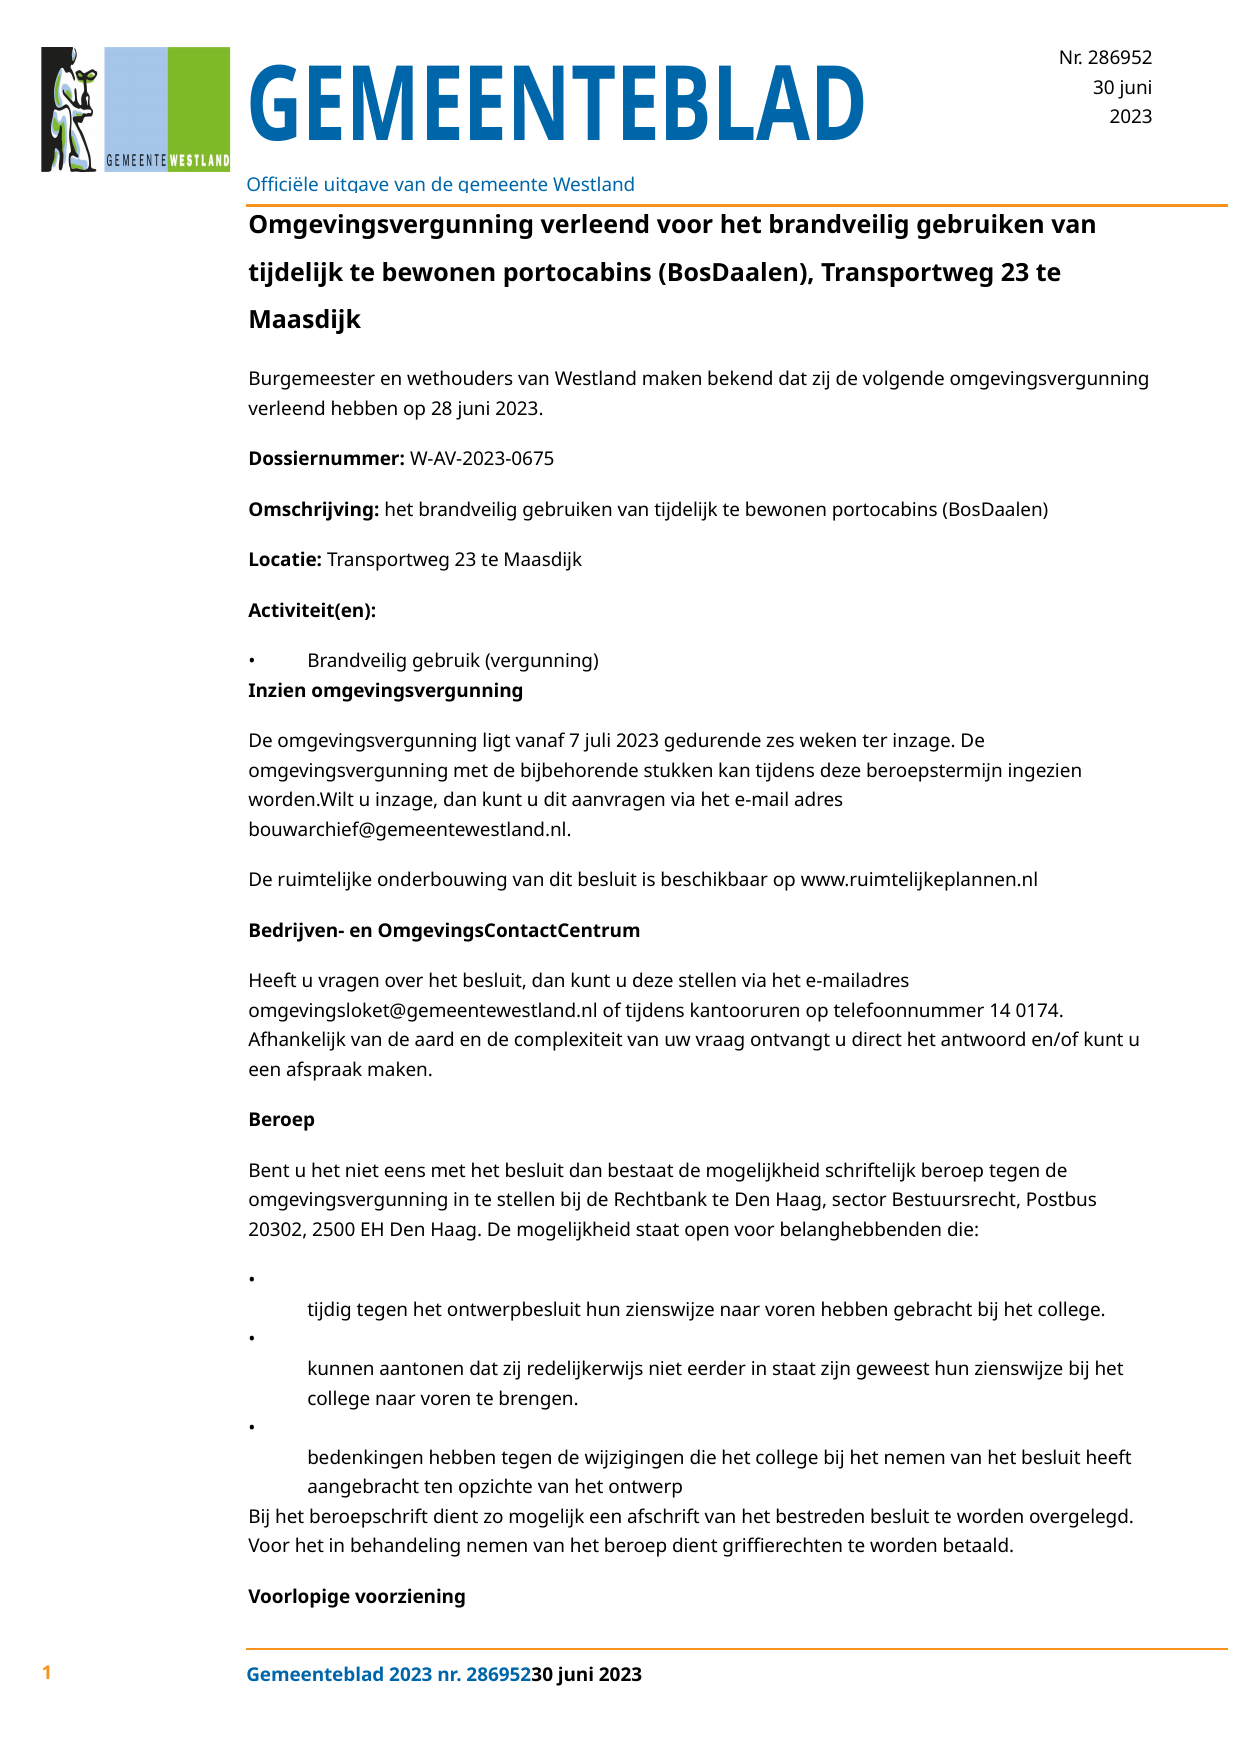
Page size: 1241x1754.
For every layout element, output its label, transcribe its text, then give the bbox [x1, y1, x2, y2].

text Bent u het niet eens met het besluit dan bestaat de mogelijkheid schriftelijk beroep tegen de omgevingsvergunning in te stellen bij de Rechtbank te Den Haag, sector Bestuursrecht, Postbus 20302, 2500 EH Den Haag. De mogelijkheid staat open voor belanghebbenden die: [248, 1157, 1152, 1242]
text Activiteit(en): [248, 597, 1152, 622]
text Locatie: Transportweg 23 te Maasdijk [248, 546, 1152, 572]
picture [41, 47, 231, 172]
list tijdig tegen het ontwerpbesluit hun zienswijze naar voren hebben gebracht bij het college. [248, 1296, 1152, 1322]
text Heeft u vragen over het besluit, dan kunt u deze stellen via het e-mailadres omgevingsloket@gemeentewestland.nl of tijdens kantooruren op telefoonnummer 14 0174. Afhankelijk van de aard en de complexiteit van uw vraag ontvangt u direct het antwoord en/of kunt u een afspraak maken. [248, 967, 1152, 1082]
text Burgemeester en wethouders van Westland maken bekend dat zij de volgende omgevingsvergunning verleend hebben op 28 juni 2023. [248, 366, 1152, 421]
list bedenkingen hebben tegen de wijzigingen die het college bij het nemen van het besluit heeft aangebracht ten opzichte van het ontwerp [248, 1444, 1152, 1499]
text De ruimtelijke onderbouwing van dit besluit is beschikbaar op www.ruimtelijkeplannen.nl [248, 866, 1152, 892]
text De omgevingsvergunning ligt vanaf 7 juli 2023 gedurende zes weken ter inzage. De omgevingsvergunning met de bijbehorende stukken kan tijdens deze beroepstermijn ingezien worden.Wilt u inzage, dan kunt u dit aanvragen via het e-mail adres bouwarchief@gemeentewestland.nl. [248, 727, 1152, 842]
text Beroep [248, 1106, 1152, 1132]
text Omschrijving: het brandveilig gebruiken van tijdelijk te bewonen portocabins (BosDaalen) [248, 496, 1152, 522]
list Brandveilig gebruik (vergunning) [248, 647, 1152, 673]
text Bij het beroepschrift dient zo mogelijk een afschrift van het bestreden besluit te worden overgelegd. Voor het in behandeling nemen van het beroep dient griffierechten te worden betaald. [248, 1503, 1152, 1558]
text Omgevingsvergunning verleend voor het brandveilig gebruiken van tijdelijk te bewonen portocabins (BosDaalen), Transportweg 23 te Maasdijk [248, 207, 1152, 336]
text Dossiernummer: W-AV-2023-0675 [248, 446, 1152, 471]
text Bedrijven- en OmgevingsContactCentrum [248, 917, 1152, 942]
text Inzien omgevingsvergunning [248, 677, 1152, 702]
text Voorlopige voorziening [248, 1583, 1152, 1609]
list kunnen aantonen dat zij redelijkerwijs niet eerder in staat zijn geweest hun zienswijze bij het college naar voren te brengen. [248, 1355, 1152, 1410]
